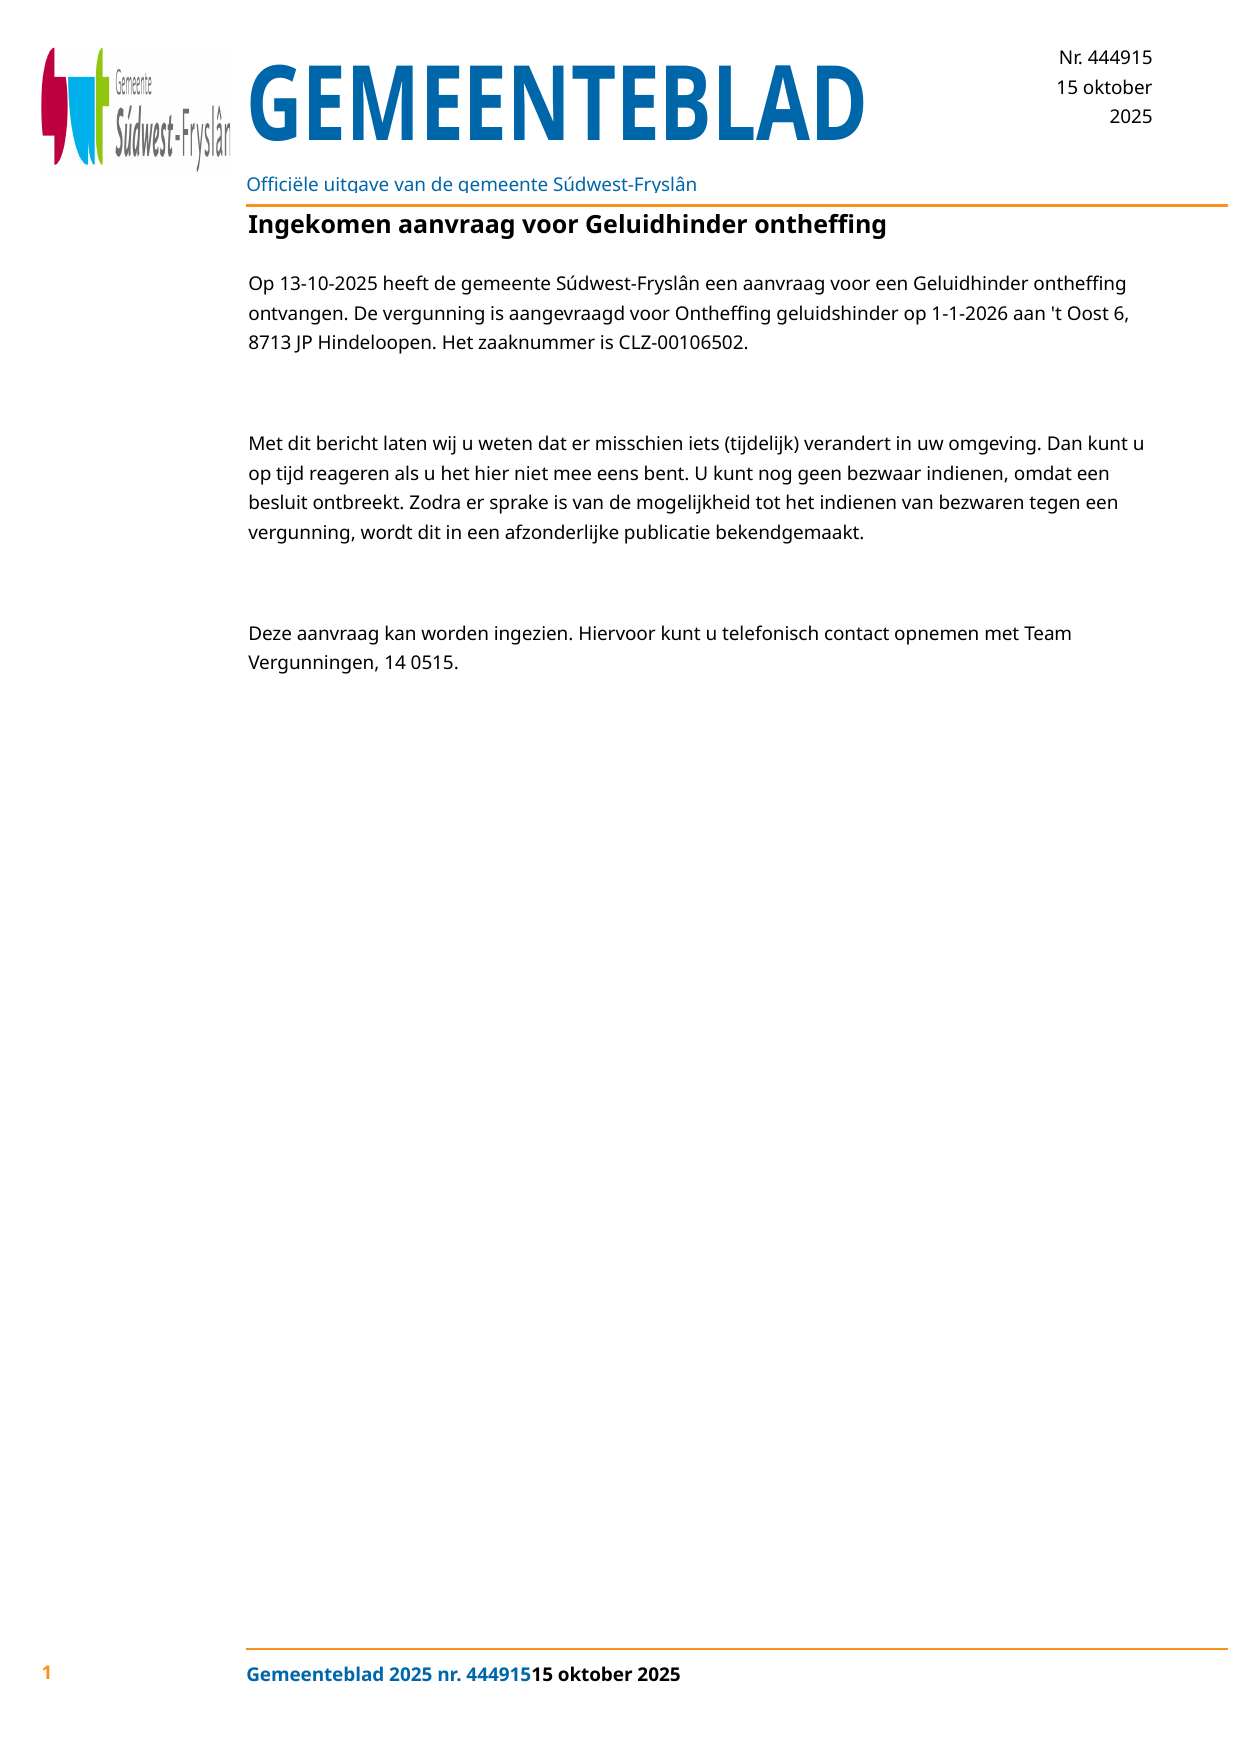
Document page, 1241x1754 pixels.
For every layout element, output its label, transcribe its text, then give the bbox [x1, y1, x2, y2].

text Op 13-10-2025 heeft de gemeente Súdwest-Fryslân een aanvraag voor een Geluidhinder ontheffing ontvangen. De vergunning is aangevraagd voor Ontheffing geluidshinder op 1-1-2026 aan 't Oost 6, 8713 JP Hindeloopen. Het zaaknummer is CLZ-00106502. [248, 270, 1152, 355]
text Ingekomen aanvraag voor Geluidhinder ontheffing [248, 207, 1152, 241]
text Deze aanvraag kan worden ingezien. Hiervoor kunt u telefonisch contact opnemen met Team Vergunningen, 14 0515. [248, 620, 1152, 675]
picture [41, 47, 231, 172]
text Met dit bericht laten wij u weten dat er misschien iets (tijdelijk) verandert in uw omgeving. Dan kunt u op tijd reageren als u het hier niet mee eens bent. U kunt nog geen bezwaar indienen, omdat een besluit ontbreekt. Zodra er sprake is van de mogelijkheid tot het indienen van bezwaren tegen een vergunning, wordt dit in een afzonderlijke publicatie bekendgemaakt. [248, 430, 1152, 545]
